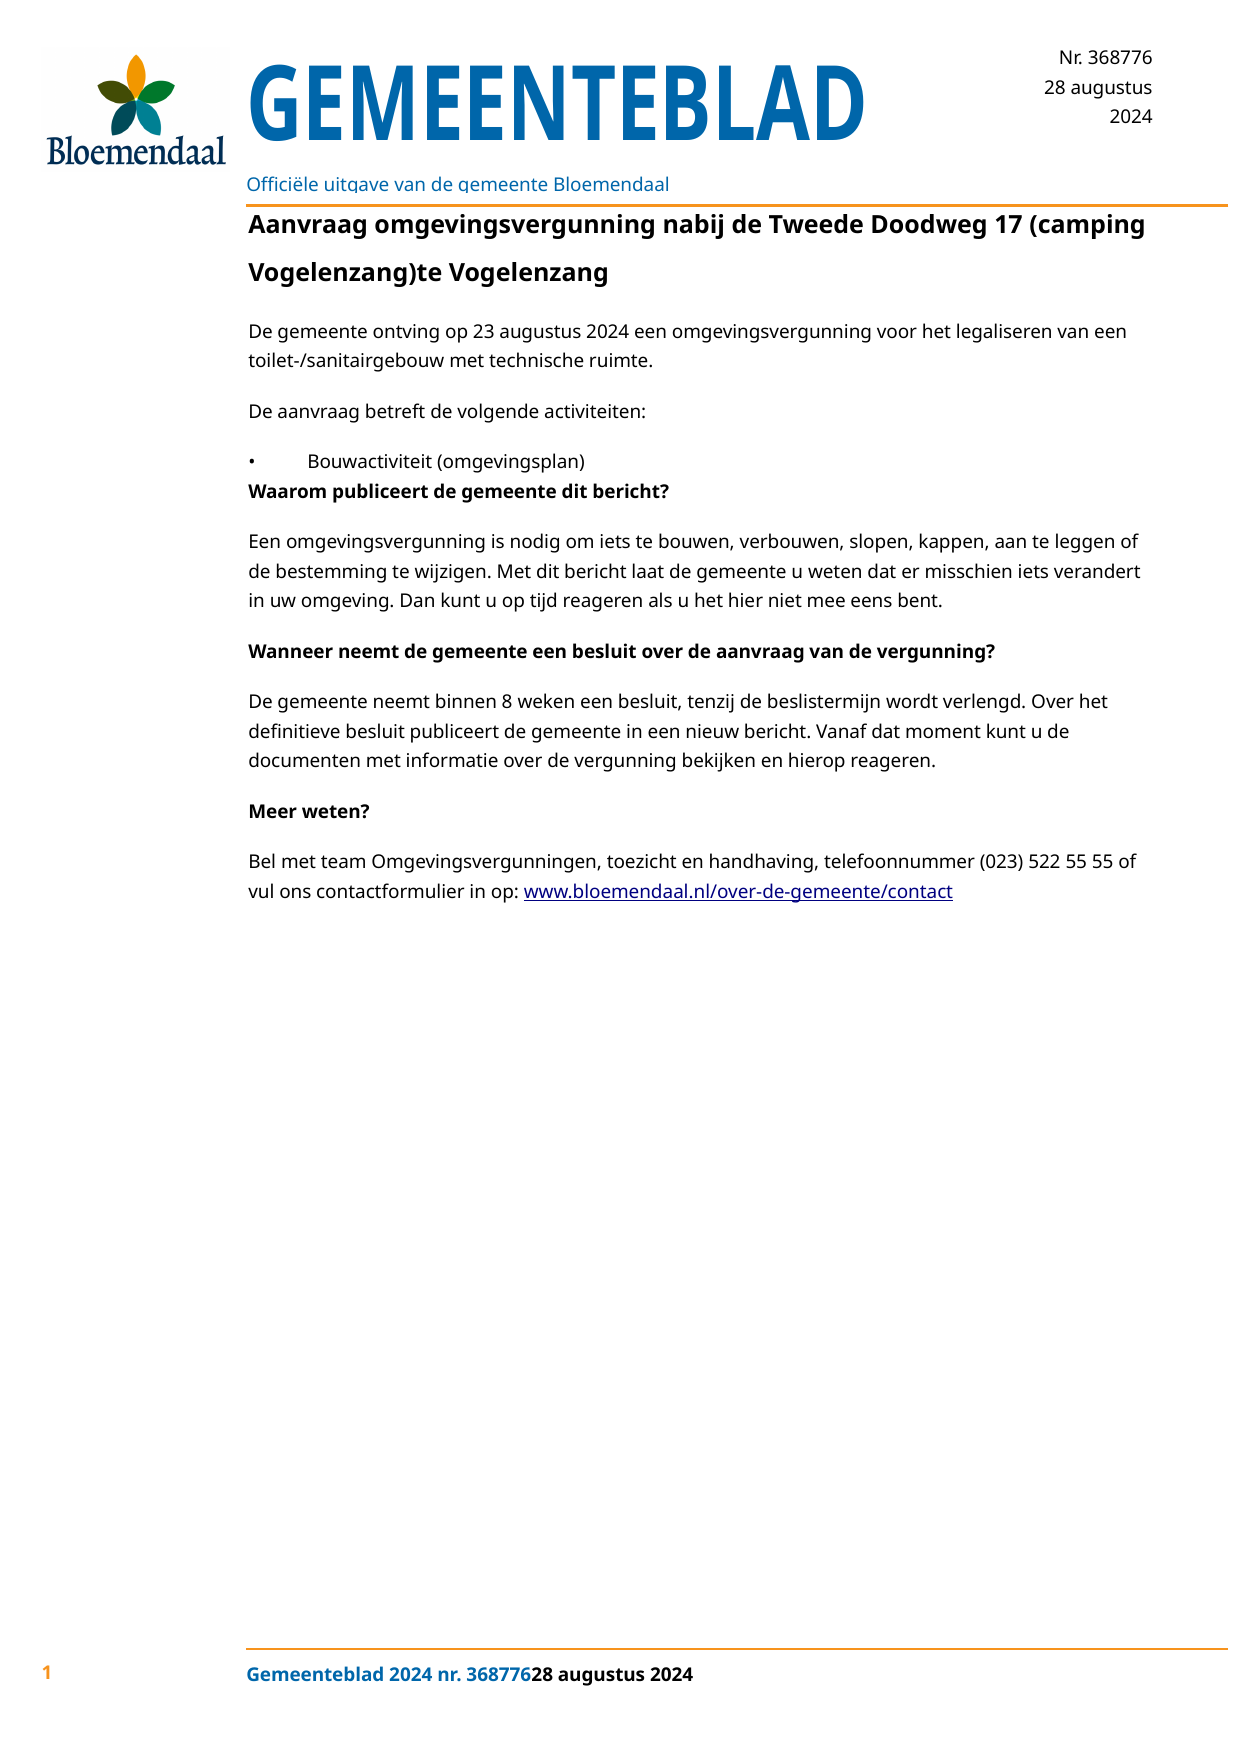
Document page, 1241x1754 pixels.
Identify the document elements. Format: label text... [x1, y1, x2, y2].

text De aanvraag betreft de volgende activiteiten: [248, 398, 1152, 424]
picture [41, 47, 231, 172]
text Bel met team Omgevingsvergunningen, toezicht en handhaving, telefoonnummer (023) 522 55 55 of vul ons contactformulier in op: www.bloemendaal.nl/over-de-gemeente/contact [248, 848, 1152, 904]
text De gemeente ontving op 23 augustus 2024 een omgevingsvergunning voor het legaliseren van een toilet-/sanitairgebouw met technische ruimte. [248, 318, 1152, 373]
text Een omgevingsvergunning is nodig om iets te bouwen, verbouwen, slopen, kappen, aan te leggen of de bestemming te wijzigen. Met dit bericht laat de gemeente u weten dat er misschien iets verandert in uw omgeving. Dan kunt u op tijd reageren als u het hier niet mee eens bent. [248, 528, 1152, 613]
list Bouwactiviteit (omgevingsplan) [248, 448, 1152, 474]
text De gemeente neemt binnen 8 weken een besluit, tenzij de beslistermijn wordt verlengd. Over het definitieve besluit publiceert de gemeente in een nieuw bericht. Vanaf dat moment kunt u de documenten met informatie over de vergunning bekijken en hierop reageren. [248, 688, 1152, 773]
text Waarom publiceert de gemeente dit bericht? [248, 478, 1152, 504]
text Aanvraag omgevingsvergunning nabij de Tweede Doodweg 17 (camping Vogelenzang)te Vogelenzang [248, 207, 1152, 288]
text Meer weten? [248, 798, 1152, 824]
text Wanneer neemt de gemeente een besluit over de aanvraag van de vergunning? [248, 638, 1152, 664]
